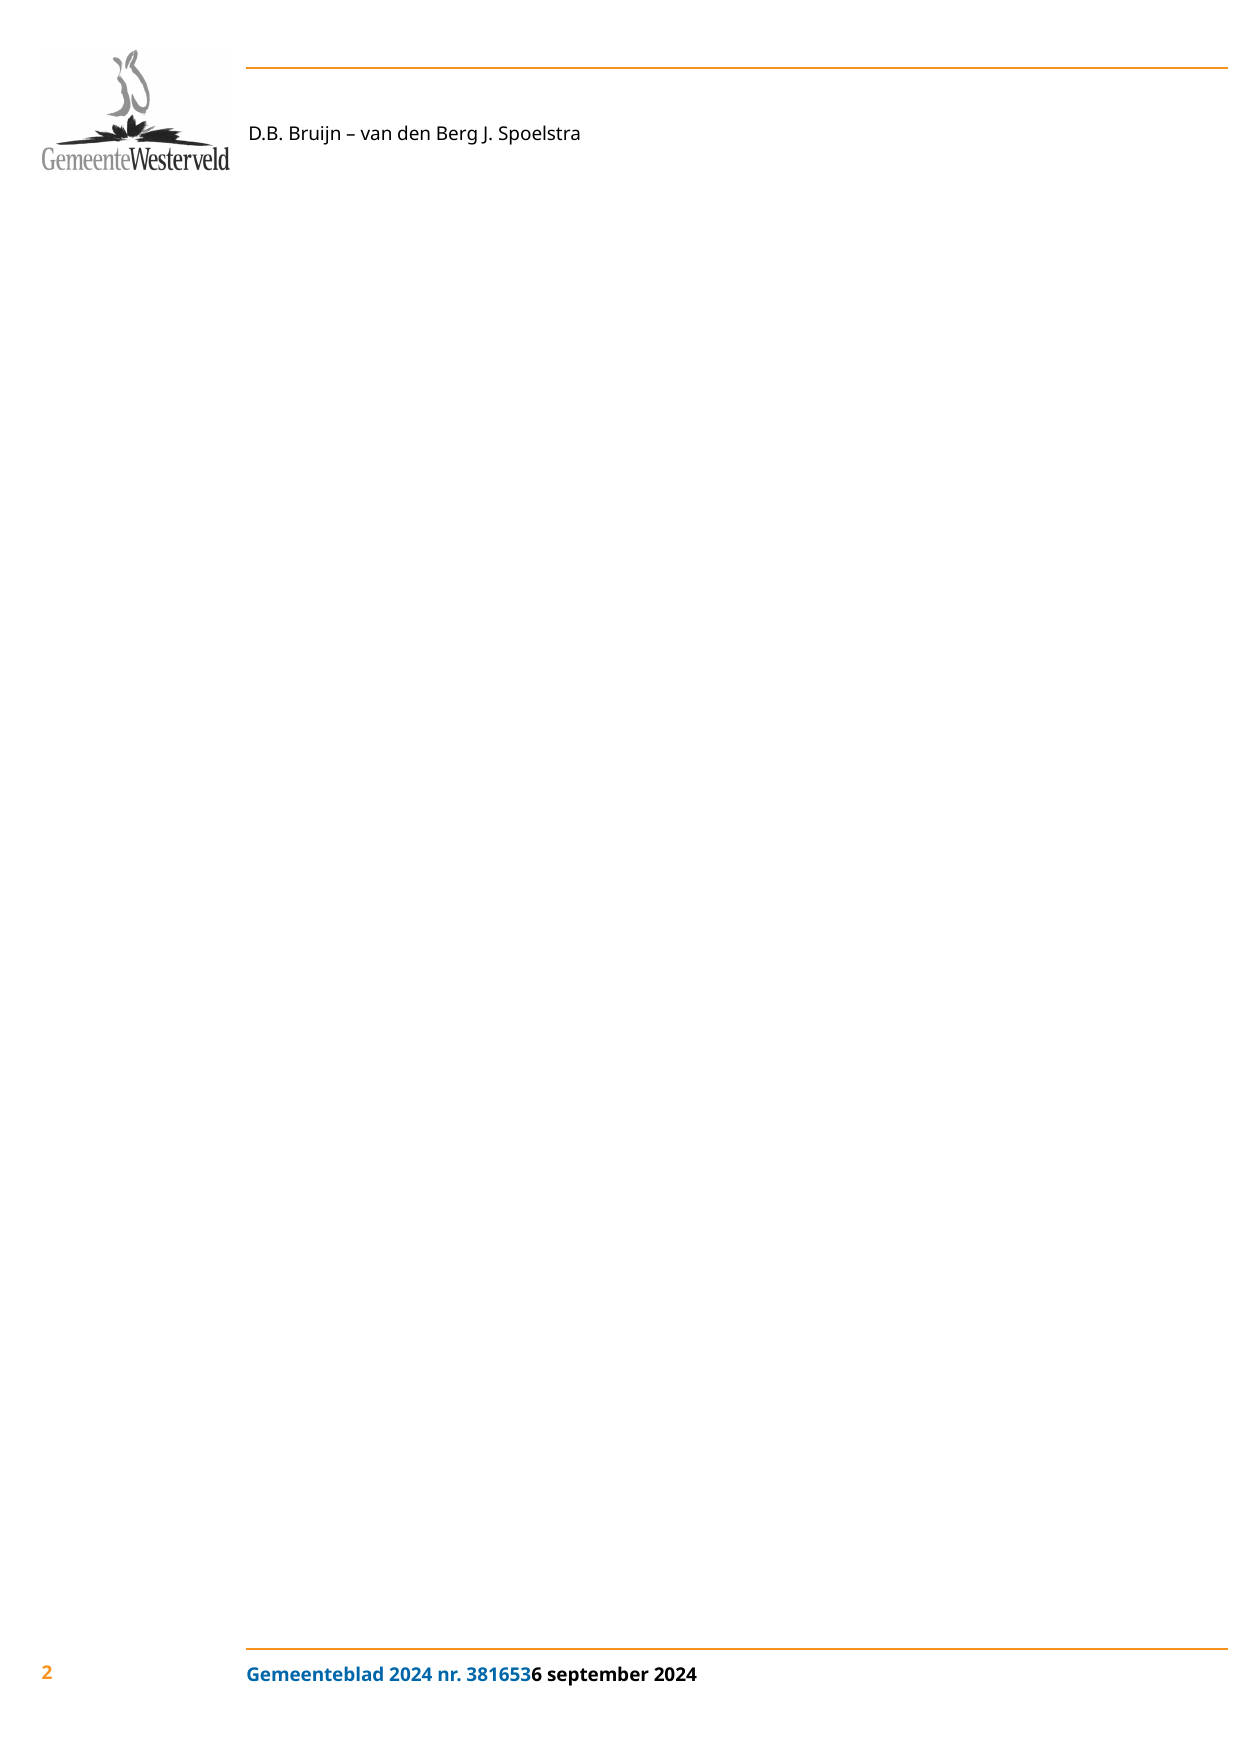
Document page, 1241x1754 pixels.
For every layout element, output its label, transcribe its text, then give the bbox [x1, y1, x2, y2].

picture [41, 47, 231, 172]
text D.B. Bruijn – van den Berg J. Spoelstra [248, 121, 1152, 146]
